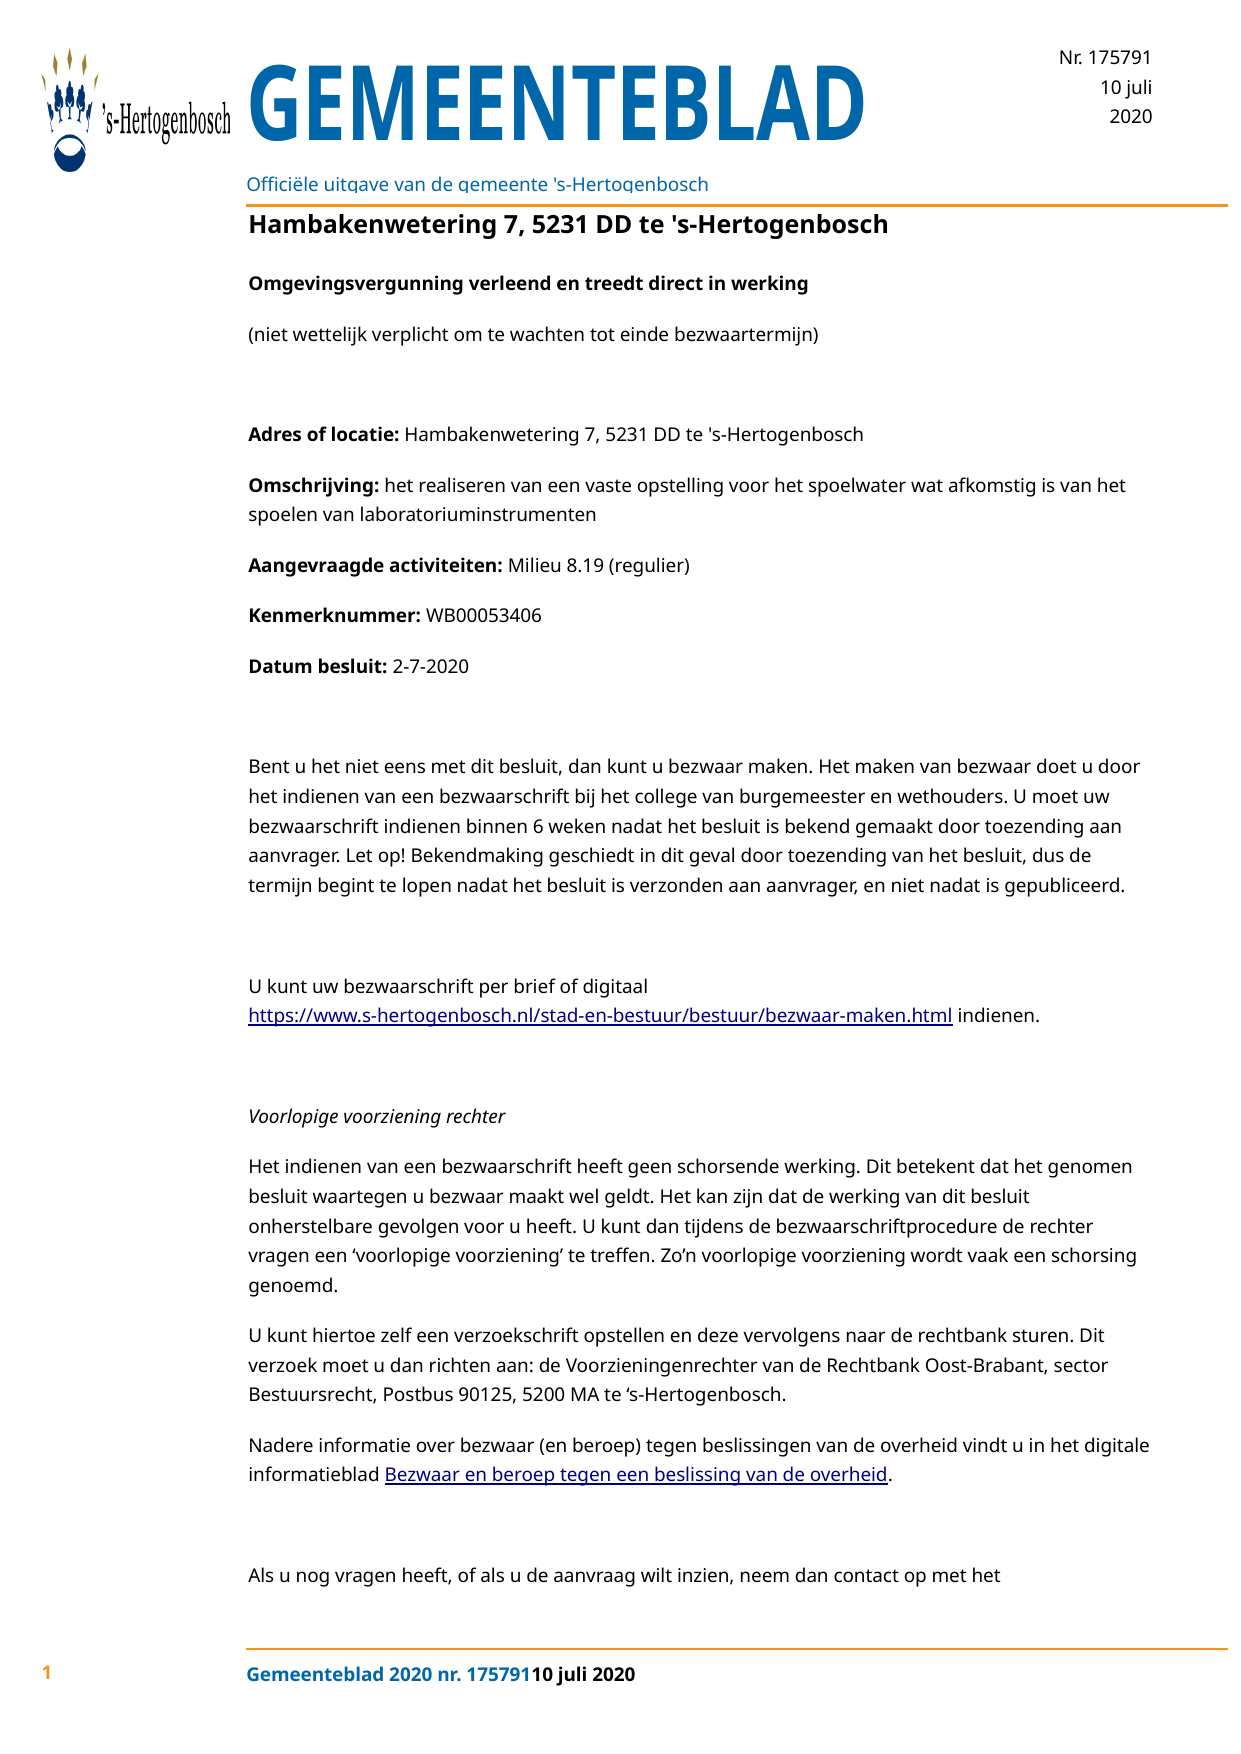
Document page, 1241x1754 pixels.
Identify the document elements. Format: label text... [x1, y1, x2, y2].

text U kunt hiertoe zelf een verzoekschrift opstellen en deze vervolgens naar de rechtbank sturen. Dit verzoek moet u dan richten aan: de Voorzieningenrechter van de Rechtbank Oost-Brabant, sector Bestuursrecht, Postbus 90125, 5200 MA te ‘s-Hertogenbosch. [248, 1322, 1152, 1407]
text Als u nog vragen heeft, of als u de aanvraag wilt inzien, neem dan contact op met het [248, 1562, 1152, 1588]
text Hambakenwetering 7, 5231 DD te 's-Hertogenbosch [248, 207, 1152, 241]
text Nadere informatie over bezwaar (en beroep) tegen beslissingen van de overheid vindt u in het digitale informatieblad Bezwaar en beroep tegen een beslissing van de overheid. [248, 1432, 1152, 1487]
picture [41, 47, 231, 172]
text Kenmerknummer: WB00053406 [248, 602, 1152, 628]
text (niet wettelijk verplicht om te wachten tot einde bezwaartermijn) [248, 321, 1152, 346]
text U kunt uw bezwaarschrift per brief of digitaal https://www.s-hertogenbosch.nl/stad-en-bestuur/bestuur/bezwaar-maken.html indienen. [248, 973, 1152, 1028]
text Datum besluit: 2-7-2020 [248, 653, 1152, 678]
text Het indienen van een bezwaarschrift heeft geen schorsende werking. Dit betekent dat het genomen besluit waartegen u bezwaar maakt wel geldt. Het kan zijn dat de werking van dit besluit onherstelbare gevolgen voor u heeft. U kunt dan tijdens de bezwaarschriftprocedure de rechter vragen een ‘voorlopige voorziening’ te treffen. Zo’n voorlopige voorziening wordt vaak een schorsing genoemd. [248, 1154, 1152, 1298]
text Aangevraagde activiteiten: Milieu 8.19 (regulier) [248, 552, 1152, 578]
text Voorlopige voorziening rechter [248, 1103, 1152, 1129]
text Omschrijving: het realiseren van een vaste opstelling voor het spoelwater wat afkomstig is van het spoelen van laboratoriuminstrumenten [248, 472, 1152, 527]
text Adres of locatie: Hambakenwetering 7, 5231 DD te 's-Hertogenbosch [248, 422, 1152, 447]
text Bent u het niet eens met dit besluit, dan kunt u bezwaar maken. Het maken van bezwaar doet u door het indienen van een bezwaarschrift bij het college van burgemeester en wethouders. U moet uw bezwaarschrift indienen binnen 6 weken nadat het besluit is bekend gemaakt door toezending aan aanvrager. Let op! Bekendmaking geschiedt in dit geval door toezending van het besluit, dus de termijn begint te lopen nadat het besluit is verzonden aan aanvrager, en niet nadat is gepubliceerd. [248, 754, 1152, 898]
text Omgevingsvergunning verleend en treedt direct in werking [248, 270, 1152, 296]
